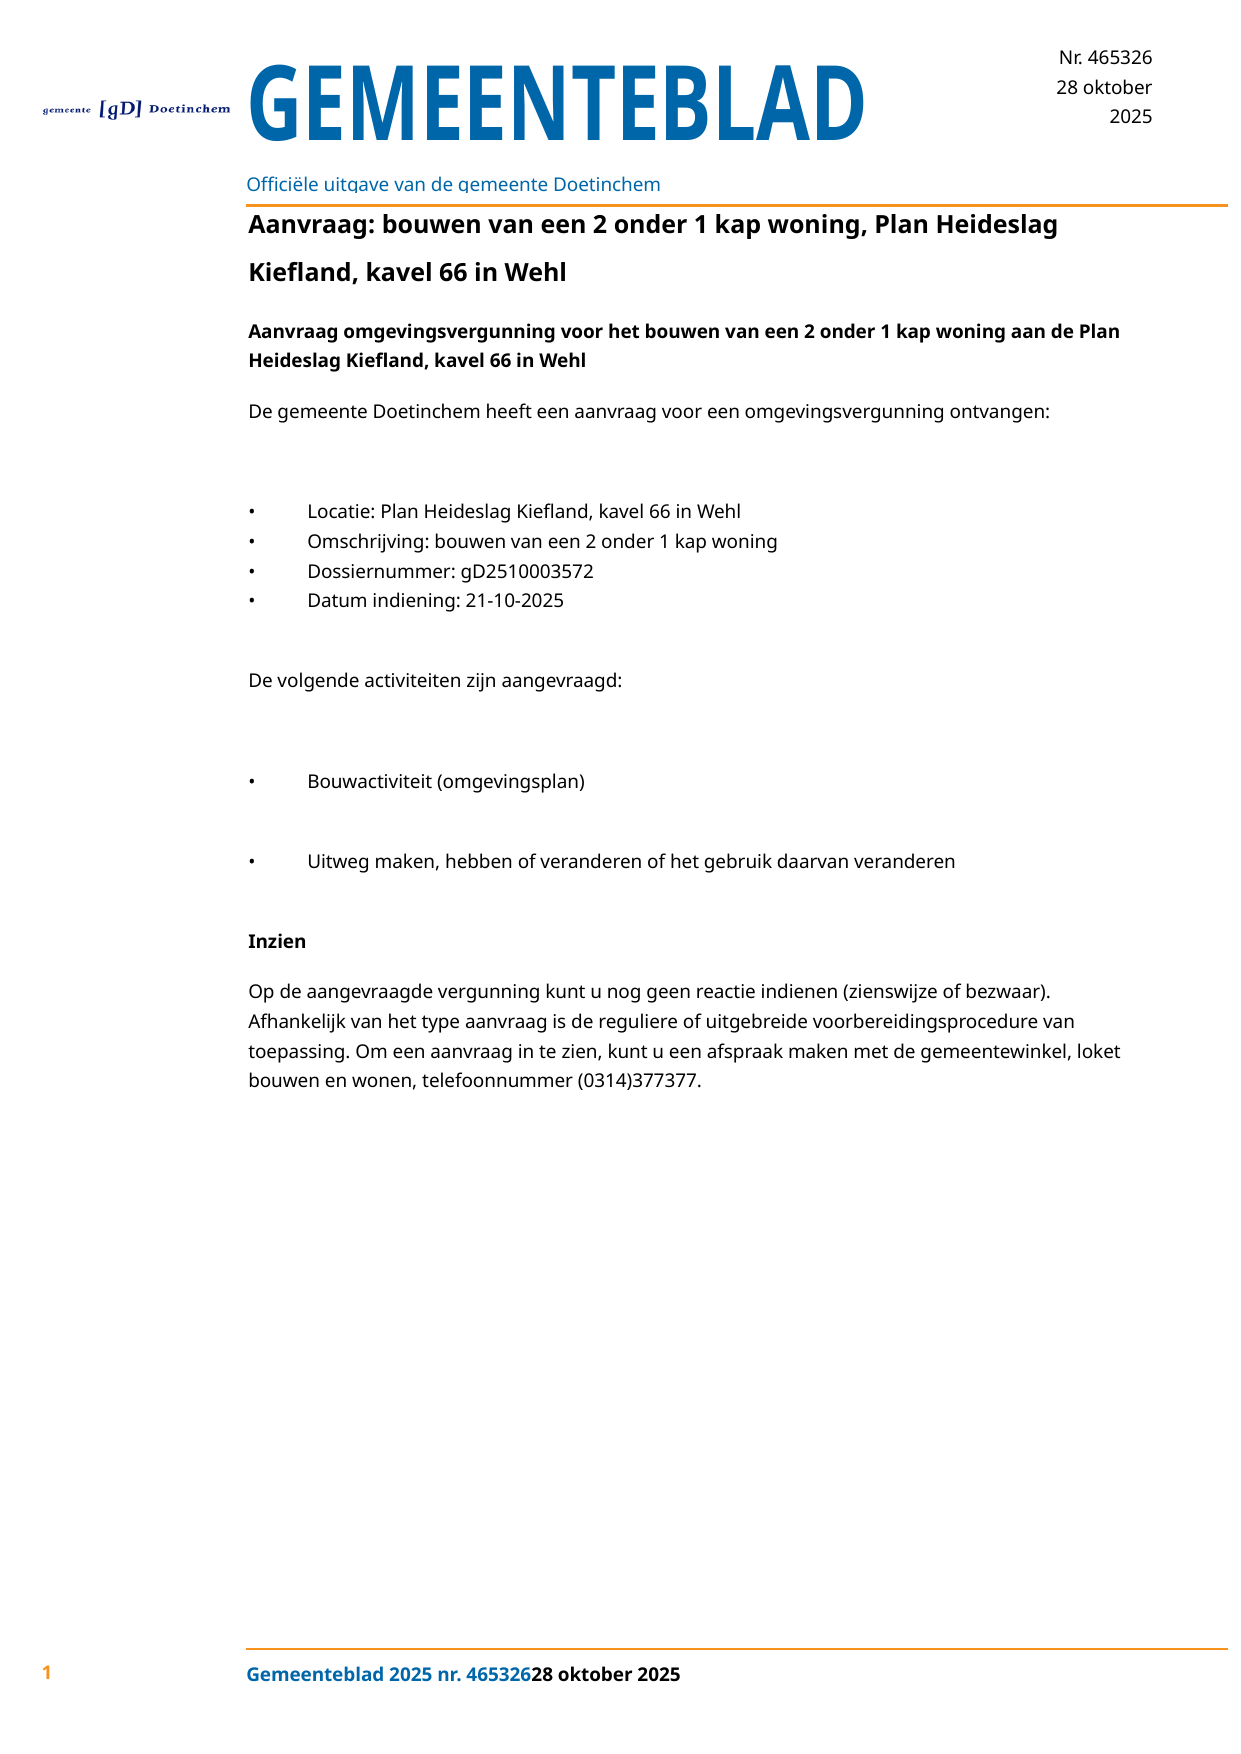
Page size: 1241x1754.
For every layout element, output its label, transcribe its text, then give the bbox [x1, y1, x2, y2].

list Dossiernummer: gD2510003572 [248, 558, 1152, 584]
text Inzien [248, 928, 1152, 954]
list Bouwactiviteit (omgevingsplan) [248, 768, 1152, 794]
text Op de aangevraagde vergunning kunt u nog geen reactie indienen (zienswijze of bezwaar). Afhankelijk van het type aanvraag is de reguliere of uitgebreide voorbereidingsprocedure van toepassing. Om een aanvraag in te zien, kunt u een afspraak maken met de gemeentewinkel, loket bouwen en wonen, telefoonnummer (0314)377377. [248, 979, 1152, 1093]
list Locatie: Plan Heideslag Kiefland, kavel 66 in Wehl [248, 499, 1152, 524]
list Datum indiening: 21-10-2025 [248, 587, 1152, 613]
picture [41, 47, 231, 172]
list Uitweg maken, hebben of veranderen of het gebruik daarvan veranderen [248, 848, 1152, 874]
text De gemeente Doetinchem heeft een aanvraag voor een omgevingsvergunning ontvangen: [248, 398, 1152, 424]
text Aanvraag: bouwen van een 2 onder 1 kap woning, Plan Heideslag Kiefland, kavel 66 in Wehl [248, 207, 1152, 288]
list Omschrijving: bouwen van een 2 onder 1 kap woning [248, 528, 1152, 554]
text Aanvraag omgevingsvergunning voor het bouwen van een 2 onder 1 kap woning aan de Plan Heideslag Kiefland, kavel 66 in Wehl [248, 318, 1152, 373]
text De volgende activiteiten zijn aangevraagd: [248, 667, 1152, 693]
